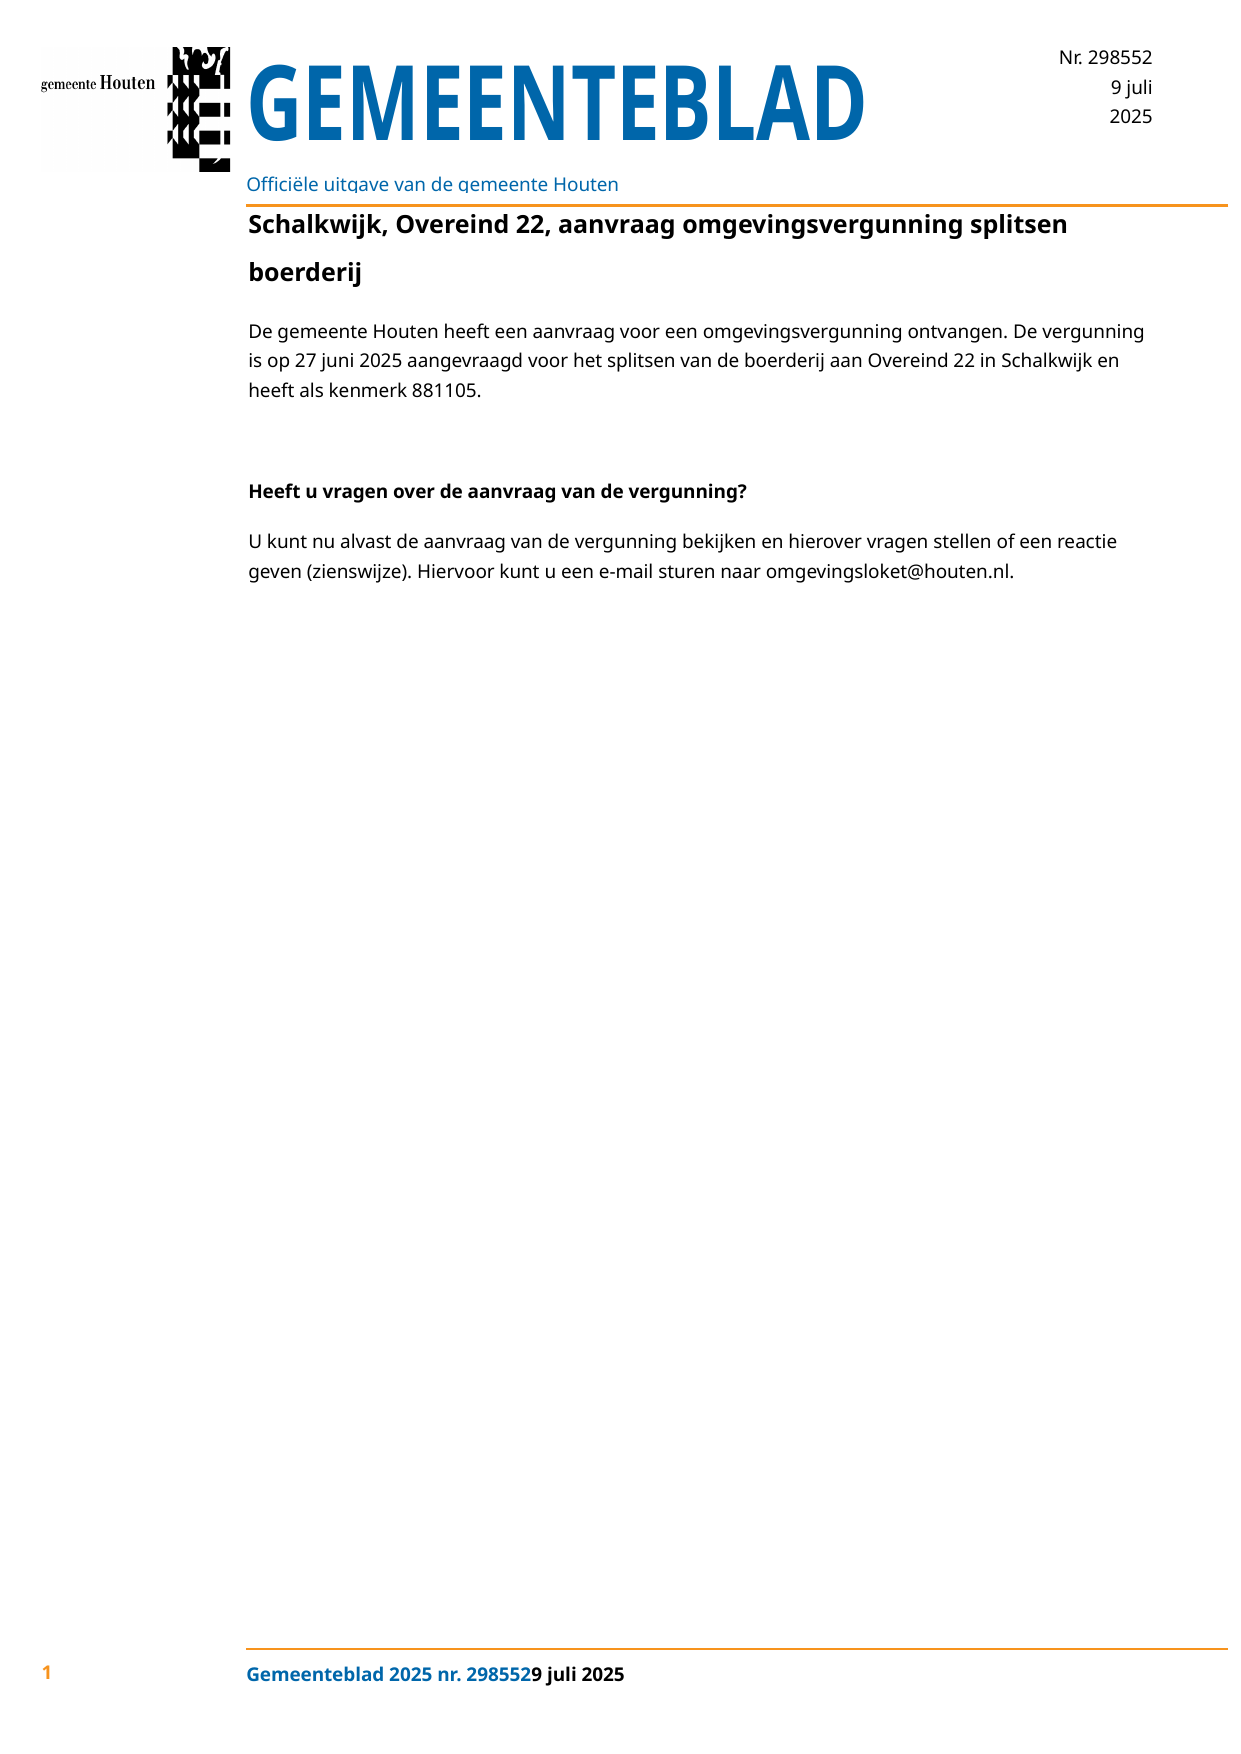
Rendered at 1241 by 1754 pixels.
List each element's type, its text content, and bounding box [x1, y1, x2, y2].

text U kunt nu alvast de aanvraag van de vergunning bekijken en hierover vragen stellen of een reactie geven (zienswijze). Hiervoor kunt u een e-mail sturen naar omgevingsloket@houten.nl. [248, 528, 1152, 584]
text Heeft u vragen over de aanvraag van de vergunning? [248, 478, 1152, 504]
text De gemeente Houten heeft een aanvraag voor een omgevingsvergunning ontvangen. De vergunning is op 27 juni 2025 aangevraagd voor het splitsen van de boerderij aan Overeind 22 in Schalkwijk en heeft als kenmerk 881105. [248, 318, 1152, 403]
picture [41, 47, 231, 172]
text Schalkwijk, Overeind 22, aanvraag omgevingsvergunning splitsen boerderij [248, 207, 1152, 288]
